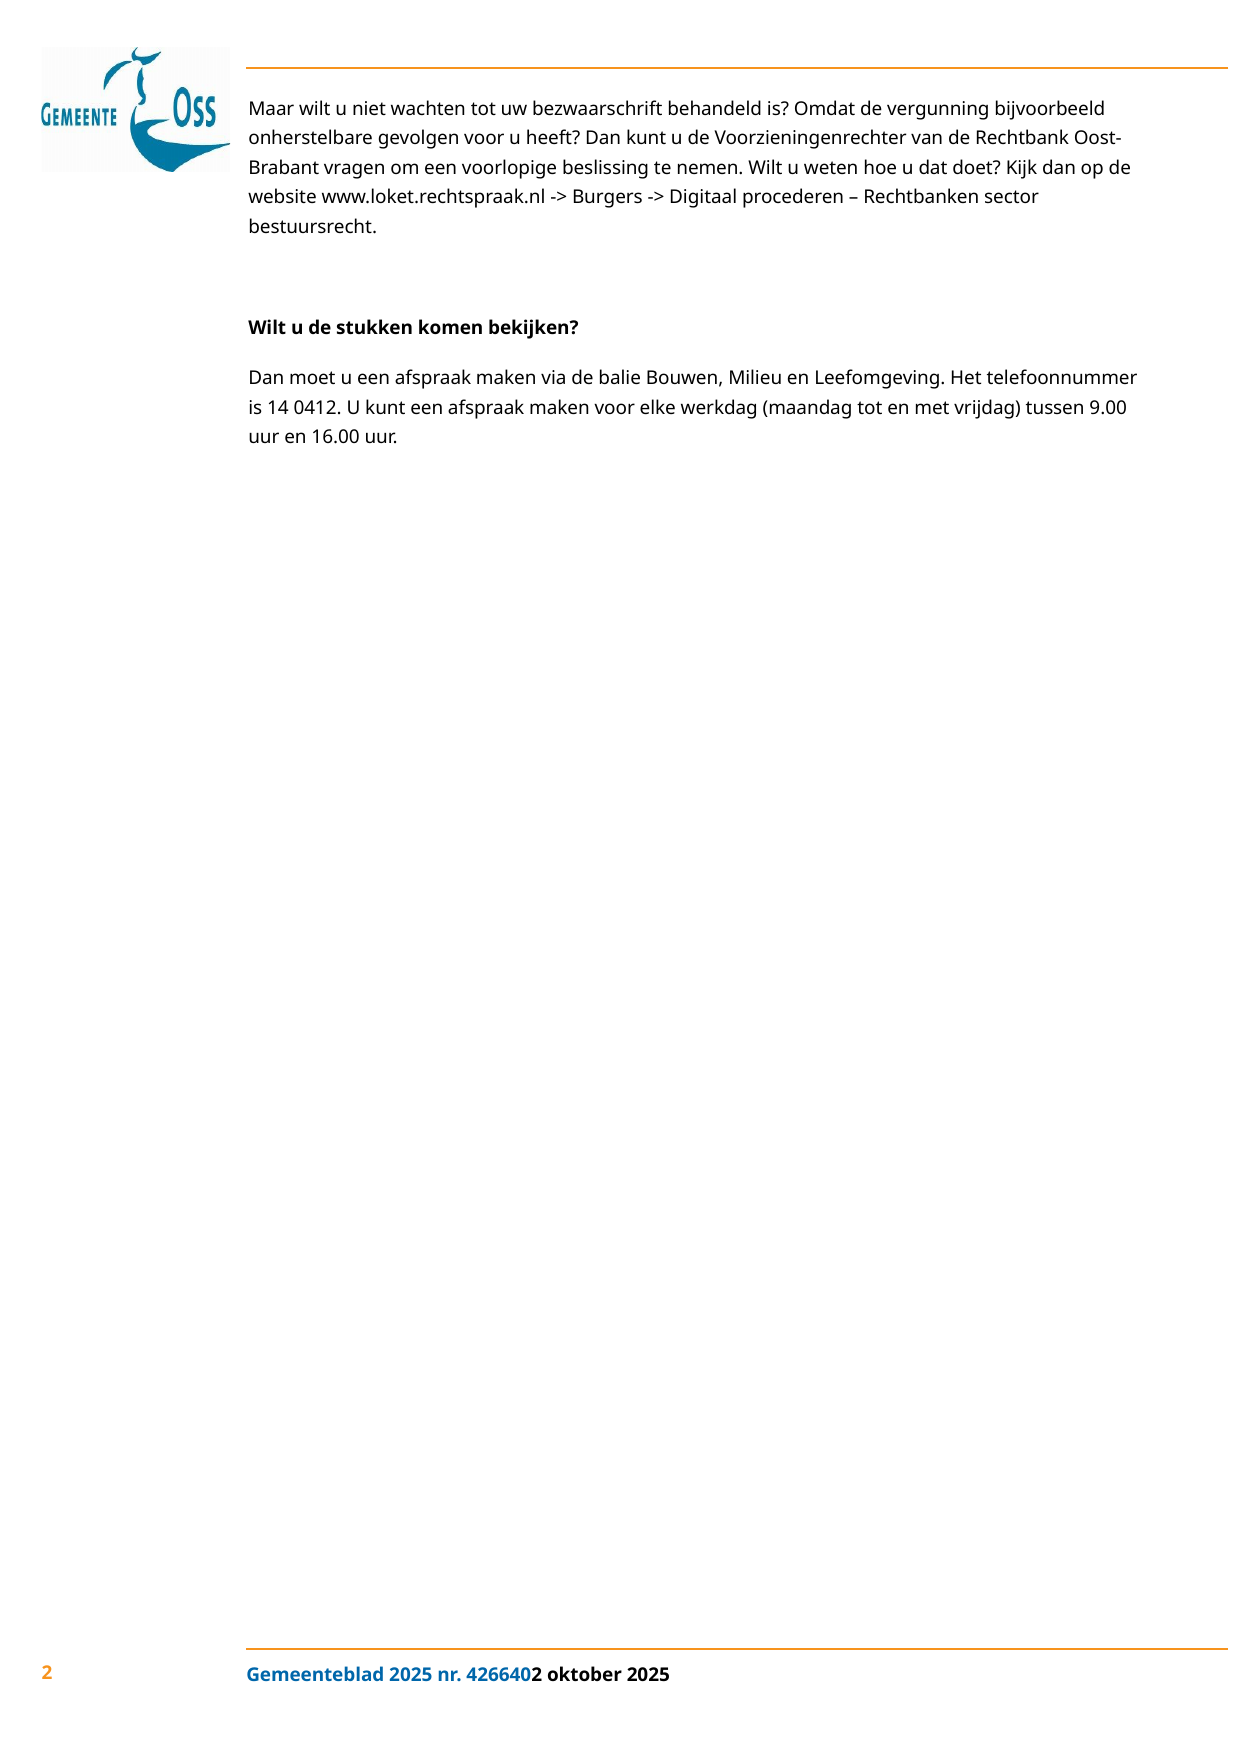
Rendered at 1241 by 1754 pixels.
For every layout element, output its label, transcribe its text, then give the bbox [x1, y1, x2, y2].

text Maar wilt u niet wachten tot uw bezwaarschrift behandeld is? Omdat de vergunning bijvoorbeeld onherstelbare gevolgen voor u heeft? Dan kunt u de Voorzieningenrechter van de Rechtbank Oost-Brabant vragen om een voorlopige beslissing te nemen. Wilt u weten hoe u dat doet? Kijk dan op de website www.loket.rechtspraak.nl -> Burgers -> Digitaal procederen – Rechtbanken sector bestuursrecht. [248, 95, 1152, 239]
text Wilt u de stukken komen bekijken? [248, 314, 1152, 340]
text Dan moet u een afspraak maken via de balie Bouwen, Milieu en Leefomgeving. Het telefoonnummer is 14 0412. U kunt een afspraak maken voor elke werkdag (maandag tot en met vrijdag) tussen 9.00 uur en 16.00 uur. [248, 364, 1152, 449]
picture [41, 47, 231, 172]
